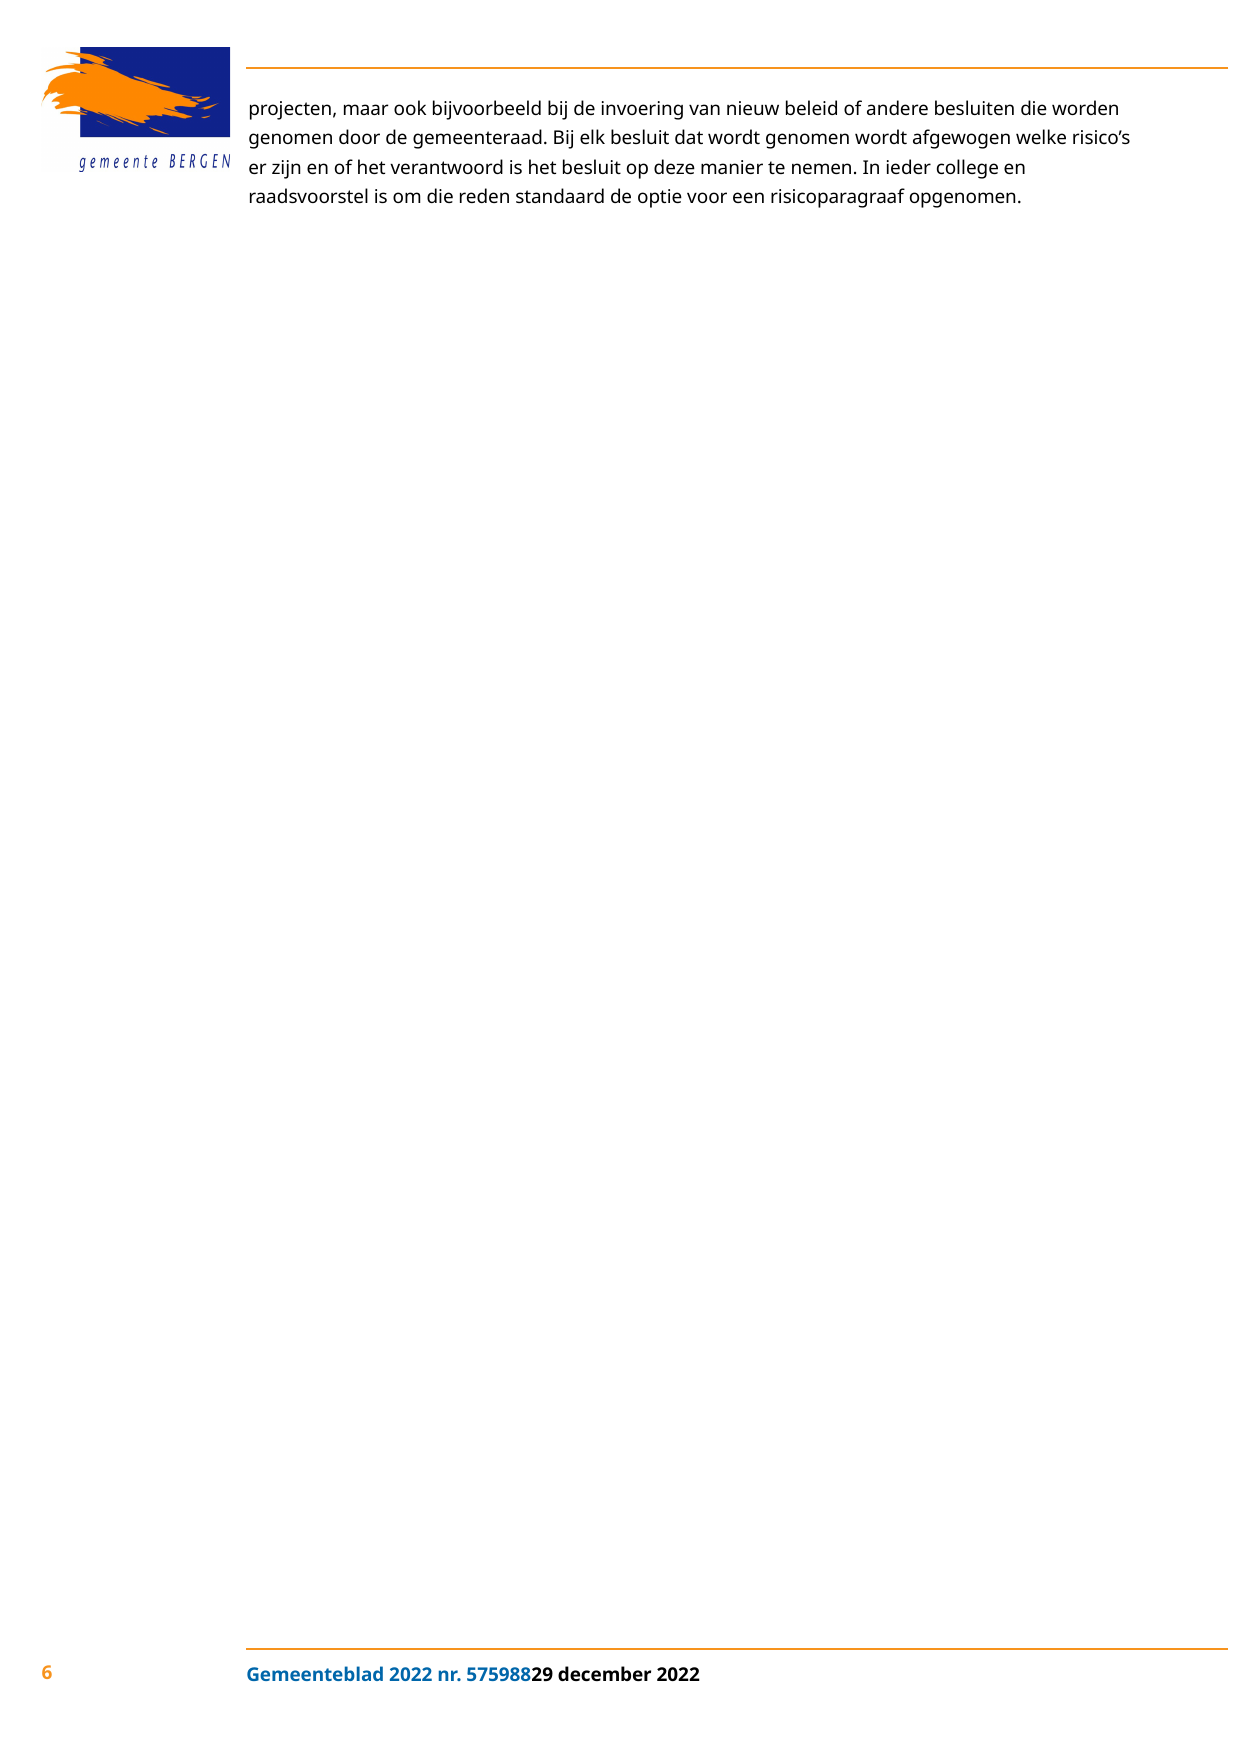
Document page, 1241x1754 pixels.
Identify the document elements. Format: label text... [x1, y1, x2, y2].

text projecten, maar ook bijvoorbeeld bij de invoering van nieuw beleid of andere besluiten die worden genomen door de gemeenteraad. Bij elk besluit dat wordt genomen wordt afgewogen welke risico’s er zijn en of het verantwoord is het besluit op deze manier te nemen. In ieder college en raadsvoorstel is om die reden standaard de optie voor een risicoparagraaf opgenomen. [248, 95, 1152, 209]
picture [41, 47, 231, 172]
